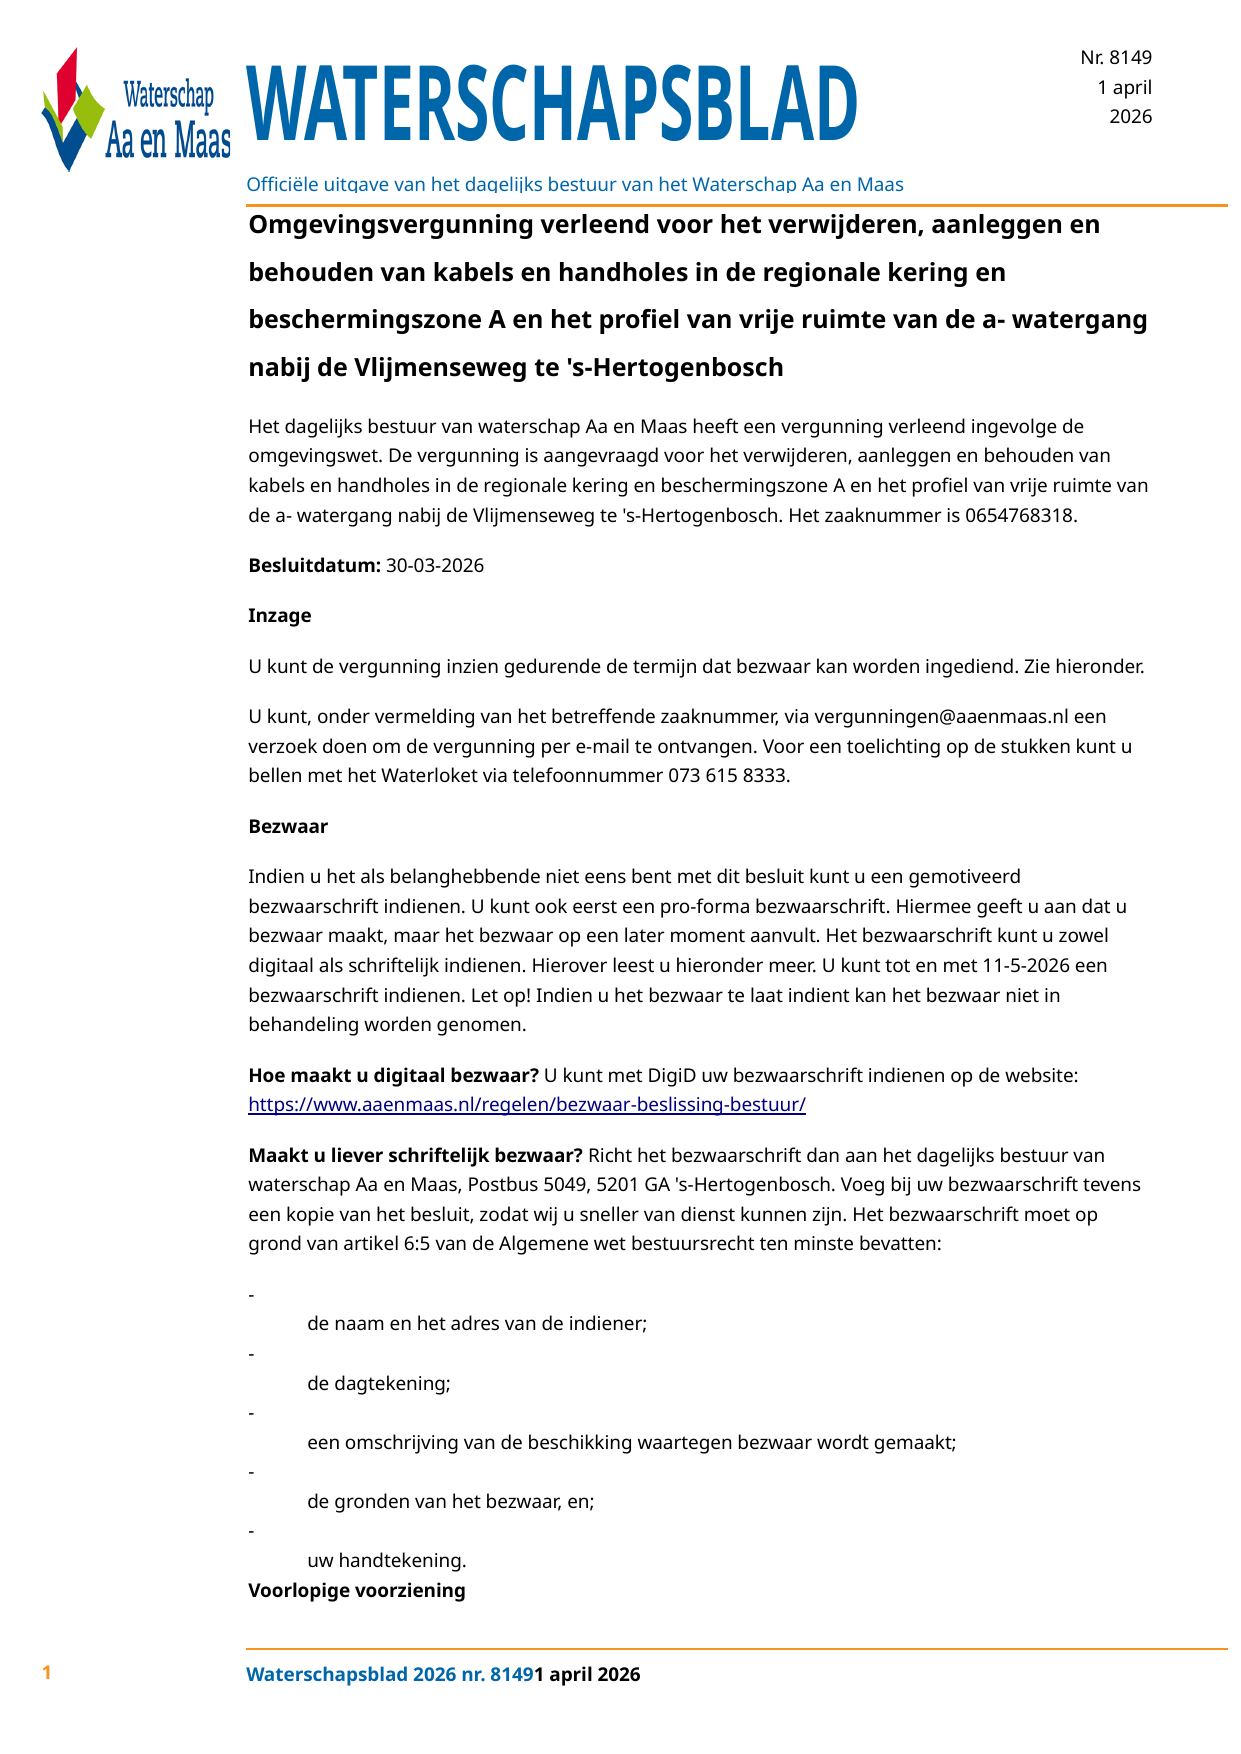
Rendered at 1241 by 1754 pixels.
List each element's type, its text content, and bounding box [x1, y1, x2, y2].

text Indien u het als belanghebbende niet eens bent met dit besluit kunt u een gemotiveerd bezwaarschrift indienen. U kunt ook eerst een pro-forma bezwaarschrift. Hiermee geeft u aan dat u bezwaar maakt, maar het bezwaar op een later moment aanvult. Het bezwaarschrift kunt u zowel digitaal als schriftelijk indienen. Hierover leest u hieronder meer. U kunt tot en met 11-5-2026 een bezwaarschrift indienen. Let op! Indien u het bezwaar te laat indient kan het bezwaar niet in behandeling worden genomen. [248, 863, 1152, 1037]
text U kunt de vergunning inzien gedurende de termijn dat bezwaar kan worden ingediend. Zie hieronder. [248, 653, 1152, 679]
text Omgevingsvergunning verleend voor het verwijderen, aanleggen en behouden van kabels en handholes in de regionale kering en beschermingszone A en het profiel van vrije ruimte van de a- watergang nabij de Vlijmenseweg te 's-Hertogenbosch [248, 207, 1152, 384]
text Besluitdatum: 30-03-2026 [248, 552, 1152, 578]
list uw handtekening. [248, 1547, 1152, 1573]
text Voorlopige voorziening [248, 1577, 1152, 1603]
text Bezwaar [248, 813, 1152, 839]
text Inzage [248, 603, 1152, 628]
list de naam en het adres van de indiener; [248, 1311, 1152, 1336]
list de dagtekening; [248, 1370, 1152, 1396]
text U kunt, onder vermelding van het betreffende zaaknummer, via vergunningen@aaenmaas.nl een verzoek doen om de vergunning per e-mail te ontvangen. Voor een toelichting op de stukken kunt u bellen met het Waterloket via telefoonnummer 073 615 8333. [248, 703, 1152, 788]
picture [41, 47, 231, 172]
text Het dagelijks bestuur van waterschap Aa en Maas heeft een vergunning verleend ingevolge de omgevingswet. De vergunning is aangevraagd voor het verwijderen, aanleggen en behouden van kabels en handholes in de regionale kering en beschermingszone A en het profiel van vrije ruimte van de a- watergang nabij de Vlijmenseweg te 's-Hertogenbosch. Het zaaknummer is 0654768318. [248, 413, 1152, 528]
text Hoe maakt u digitaal bezwaar? U kunt met DigiD uw bezwaarschrift indienen op de website: https://www.aaenmaas.nl/regelen/bezwaar-beslissing-bestuur/ [248, 1062, 1152, 1117]
list de gronden van het bezwaar, en; [248, 1488, 1152, 1514]
text Maakt u liever schriftelijk bezwaar? Richt het bezwaarschrift dan aan het dagelijks bestuur van waterschap Aa en Maas, Postbus 5049, 5201 GA 's-Hertogenbosch. Voeg bij uw bezwaarschrift tevens een kopie van het besluit, zodat wij u sneller van dienst kunnen zijn. Het bezwaarschrift moet op grond van artikel 6:5 van de Algemene wet bestuursrecht ten minste bevatten: [248, 1142, 1152, 1256]
list een omschrijving van de beschikking waartegen bezwaar wordt gemaakt; [248, 1429, 1152, 1455]
